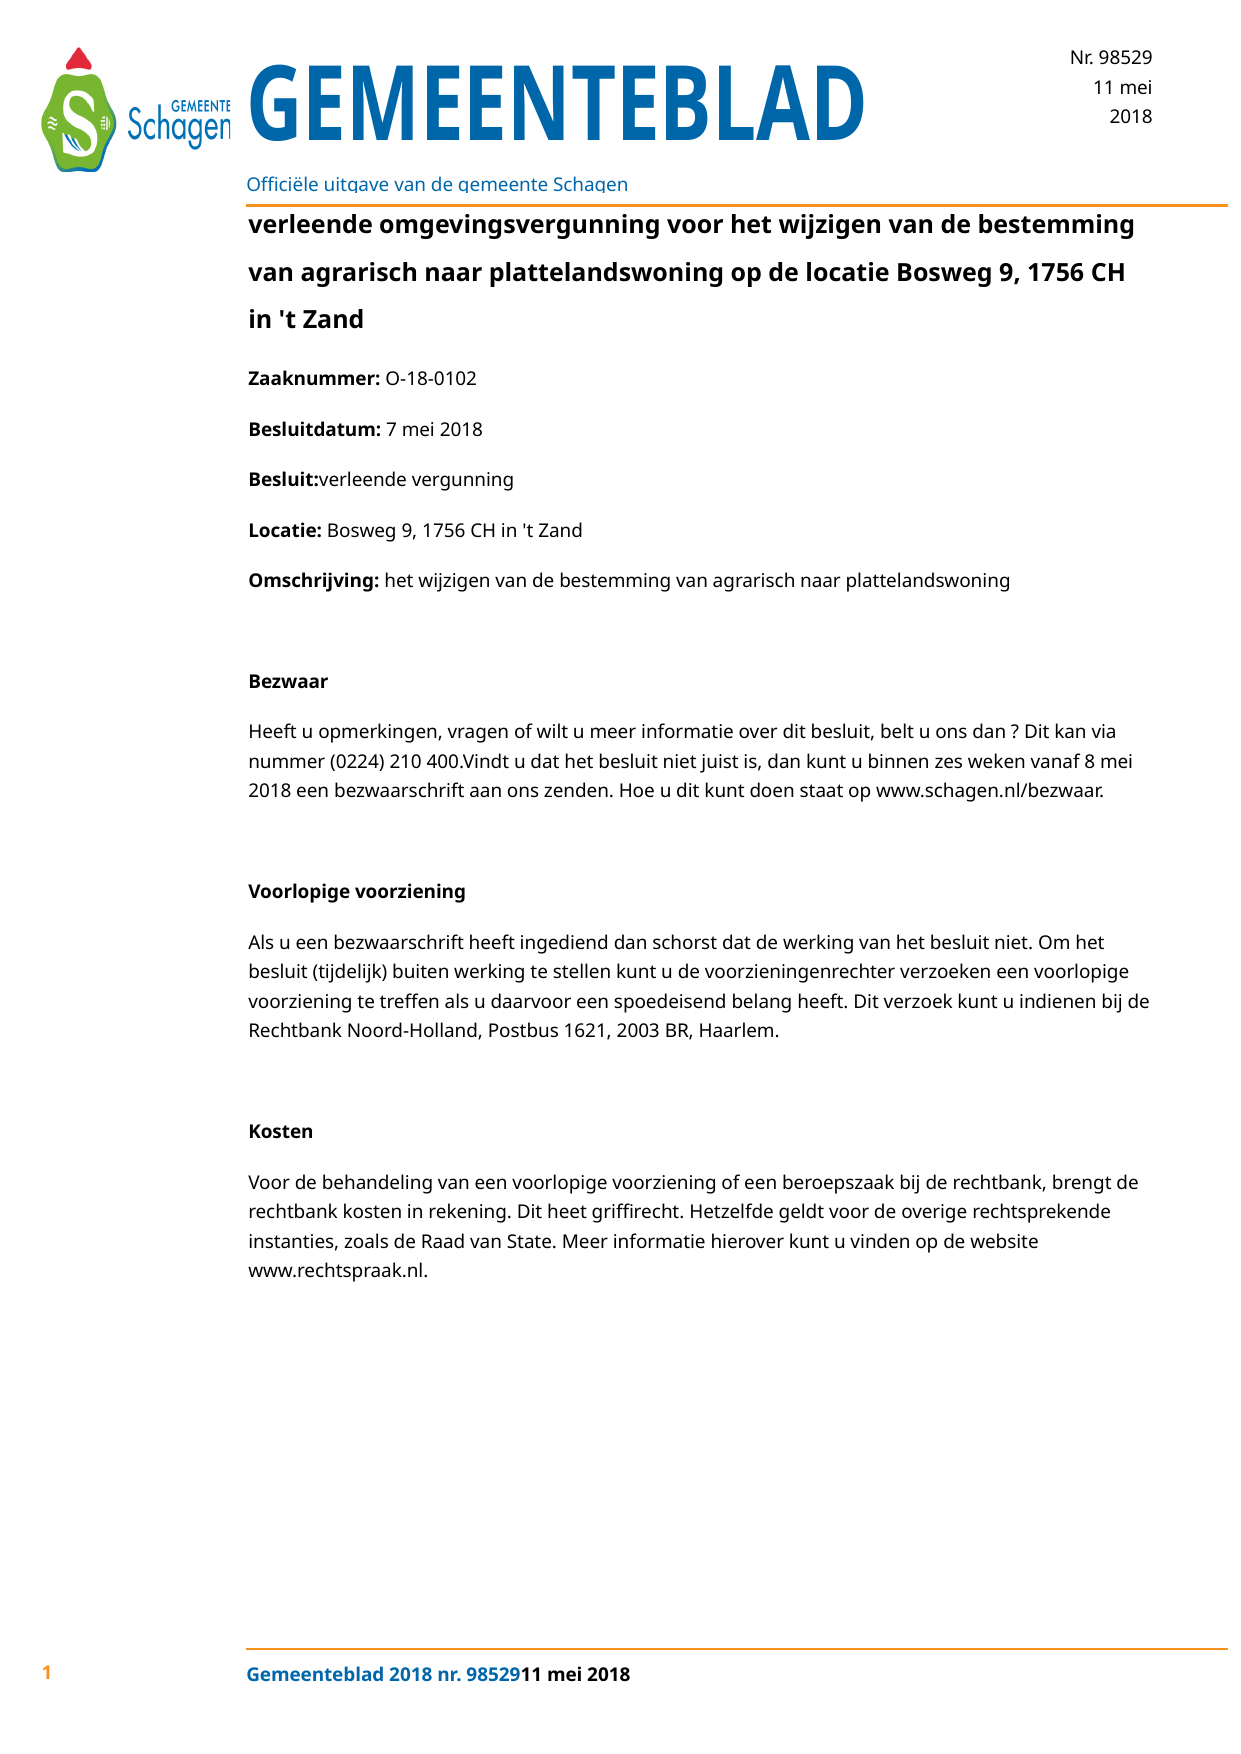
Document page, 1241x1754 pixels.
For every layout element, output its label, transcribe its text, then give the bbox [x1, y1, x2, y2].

text verleende omgevingsvergunning voor het wijzigen van de bestemming van agrarisch naar plattelandswoning op de locatie Bosweg 9, 1756 CH in 't Zand [248, 207, 1152, 336]
text Besluitdatum: 7 mei 2018 [248, 416, 1152, 442]
text Kosten [248, 1118, 1152, 1144]
text Als u een bezwaarschrift heeft ingediend dan schorst dat de werking van het besluit niet. Om het besluit (tijdelijk) buiten werking te stellen kunt u de voorzieningenrechter verzoeken een voorlopige voorziening te treffen als u daarvoor een spoedeisend belang heeft. Dit verzoek kunt u indienen bij de Rechtbank Noord-Holland, Postbus 1621, 2003 BR, Haarlem. [248, 929, 1152, 1043]
text Voor de behandeling van een voorlopige voorziening of een beroepszaak bij de rechtbank, brengt de rechtbank kosten in rekening. Dit heet griffirecht. Hetzelfde geldt voor de overige rechtsprekende instanties, zoals de Raad van State. Meer informatie hierover kunt u vinden op de website www.rechtspraak.nl. [248, 1169, 1152, 1283]
text Bezwaar [248, 668, 1152, 694]
text Voorlopige voorziening [248, 878, 1152, 904]
picture [41, 47, 231, 172]
text Omschrijving: het wijzigen van de bestemming van agrarisch naar plattelandswoning [248, 567, 1152, 593]
text Zaaknummer: O-18-0102 [248, 366, 1152, 391]
text Locatie: Bosweg 9, 1756 CH in 't Zand [248, 517, 1152, 542]
text Heeft u opmerkingen, vragen of wilt u meer informatie over dit besluit, belt u ons dan ? Dit kan via nummer (0224) 210 400.Vindt u dat het besluit niet juist is, dan kunt u binnen zes weken vanaf 8 mei 2018 een bezwaarschrift aan ons zenden. Hoe u dit kunt doen staat op www.schagen.nl/bezwaar. [248, 718, 1152, 803]
text Besluit:verleende vergunning [248, 466, 1152, 492]
